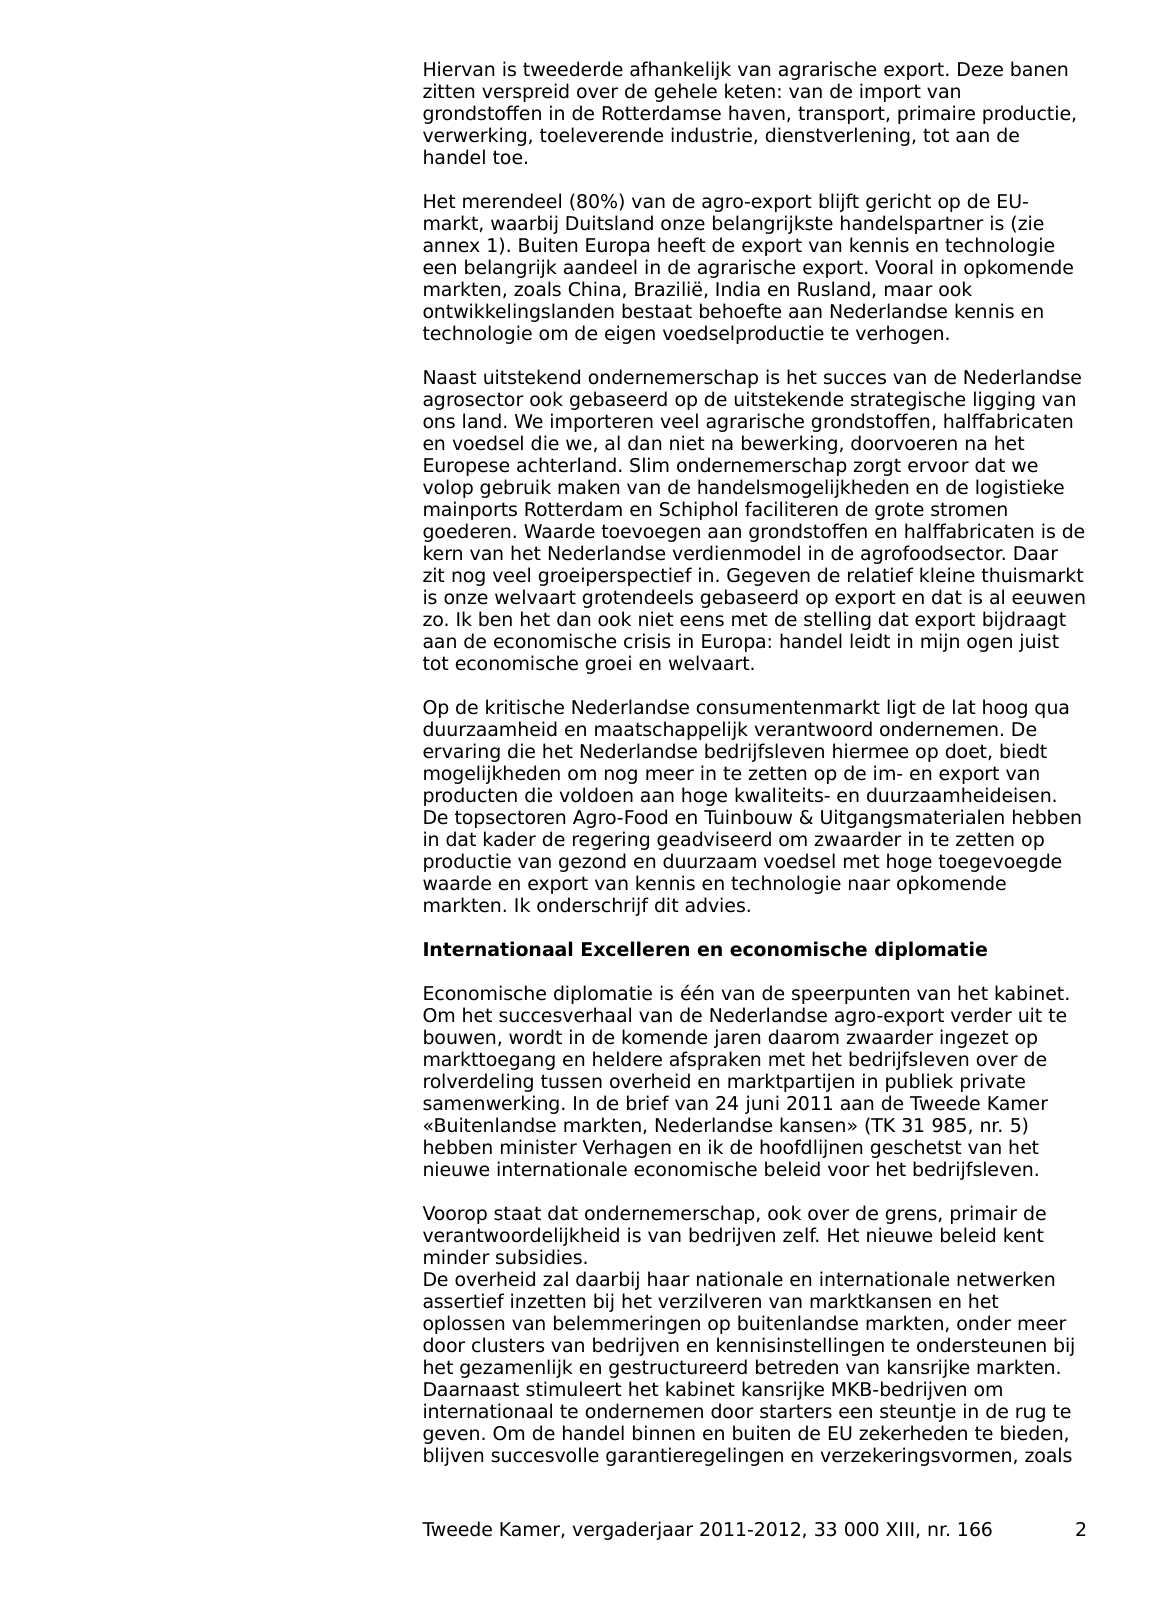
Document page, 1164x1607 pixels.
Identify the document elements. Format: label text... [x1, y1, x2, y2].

text De overheid zal daarbij haar nationale en internationale netwerken assertief inzetten bij het verzilveren van marktkansen en het oplossen van belemmeringen op buitenlandse markten, onder meer door clusters van bedrijven en kennisinstellingen te ondersteunen bij het gezamenlijk en gestructureerd betreden van kansrijke markten. Daarnaast stimuleert het kabinet kansrijke MKB-bedrijven om internationaal te ondernemen door starters een steuntje in de rug te geven. Om de handel binnen en buiten de EU zekerheden te bieden, blijven succesvolle garantieregelingen en verzekeringsvormen, zoals [422, 1269, 1087, 1467]
subtitle Internationaal Excelleren en economische diplomatie [422, 939, 1087, 961]
text Voorop staat dat ondernemerschap, ook over de grens, primair de verantwoordelijkheid is van bedrijven zelf. Het nieuwe beleid kent minder subsidies. [422, 1203, 1087, 1269]
text Economische diplomatie is één van de speerpunten van het kabinet. Om het succesverhaal van de Nederlandse agro-export verder uit te bouwen, wordt in de komende jaren daarom zwaarder ingezet op markttoegang en heldere afspraken met het bedrijfsleven over de rolverdeling tussen overheid en marktpartijen in publiek private samenwerking. In de brief van 24 juni 2011 aan de Tweede Kamer «Buitenlandse markten, Nederlandse kansen» (TK 31 985, nr. 5) hebben minister Verhagen en ik de hoofdlijnen geschetst van het nieuwe internationale economische beleid voor het bedrijfsleven. [422, 983, 1087, 1181]
text Op de kritische Nederlandse consumentenmarkt ligt de lat hoog qua duurzaamheid en maatschappelijk verantwoord ondernemen. De ervaring die het Nederlandse bedrijfsleven hiermee op doet, biedt mogelijkheden om nog meer in te zetten op de im- en export van producten die voldoen aan hoge kwaliteits- en duurzaamheideisen. De topsectoren Agro-Food en Tuinbouw & Uitgangsmaterialen hebben in dat kader de regering geadviseerd om zwaarder in te zetten op productie van gezond en duurzaam voedsel met hoge toegevoegde waarde en export van kennis en technologie naar opkomende markten. Ik onderschrijf dit advies. [422, 697, 1087, 917]
text Het merendeel (80%) van de agro-export blijft gericht op de EU-markt, waarbij Duitsland onze belangrijkste handelspartner is (zie annex 1). Buiten Europa heeft de export van kennis en technologie een belangrijk aandeel in de agrarische export. Vooral in opkomende markten, zoals China, Brazilië, India en Rusland, maar ook ontwikkelingslanden bestaat behoefte aan Nederlandse kennis en technologie om de eigen voedselproductie te verhogen. [422, 191, 1087, 345]
text Hiervan is tweederde afhankelijk van agrarische export. Deze banen zitten verspreid over de gehele keten: van de import van grondstoffen in de Rotterdamse haven, transport, primaire productie, verwerking, toeleverende industrie, dienstverlening, tot aan de handel toe. [422, 59, 1087, 169]
text Naast uitstekend ondernemerschap is het succes van de Nederlandse agrosector ook gebaseerd op de uitstekende strategische ligging van ons land. We importeren veel agrarische grondstoffen, halffabricaten en voedsel die we, al dan niet na bewerking, doorvoeren na het Europese achterland. Slim ondernemerschap zorgt ervoor dat we volop gebruik maken van de handelsmogelijkheden en de logistieke mainports Rotterdam en Schiphol faciliteren de grote stromen goederen. Waarde toevoegen aan grondstoffen en halffabricaten is de kern van het Nederlandse verdienmodel in de agrofoodsector. Daar zit nog veel groeiperspectief in. Gegeven de relatief kleine thuismarkt is onze welvaart grotendeels gebaseerd op export en dat is al eeuwen zo. Ik ben het dan ook niet eens met de stelling dat export bijdraagt aan de economische crisis in Europa: handel leidt in mijn ogen juist tot economische groei en welvaart. [422, 367, 1087, 675]
